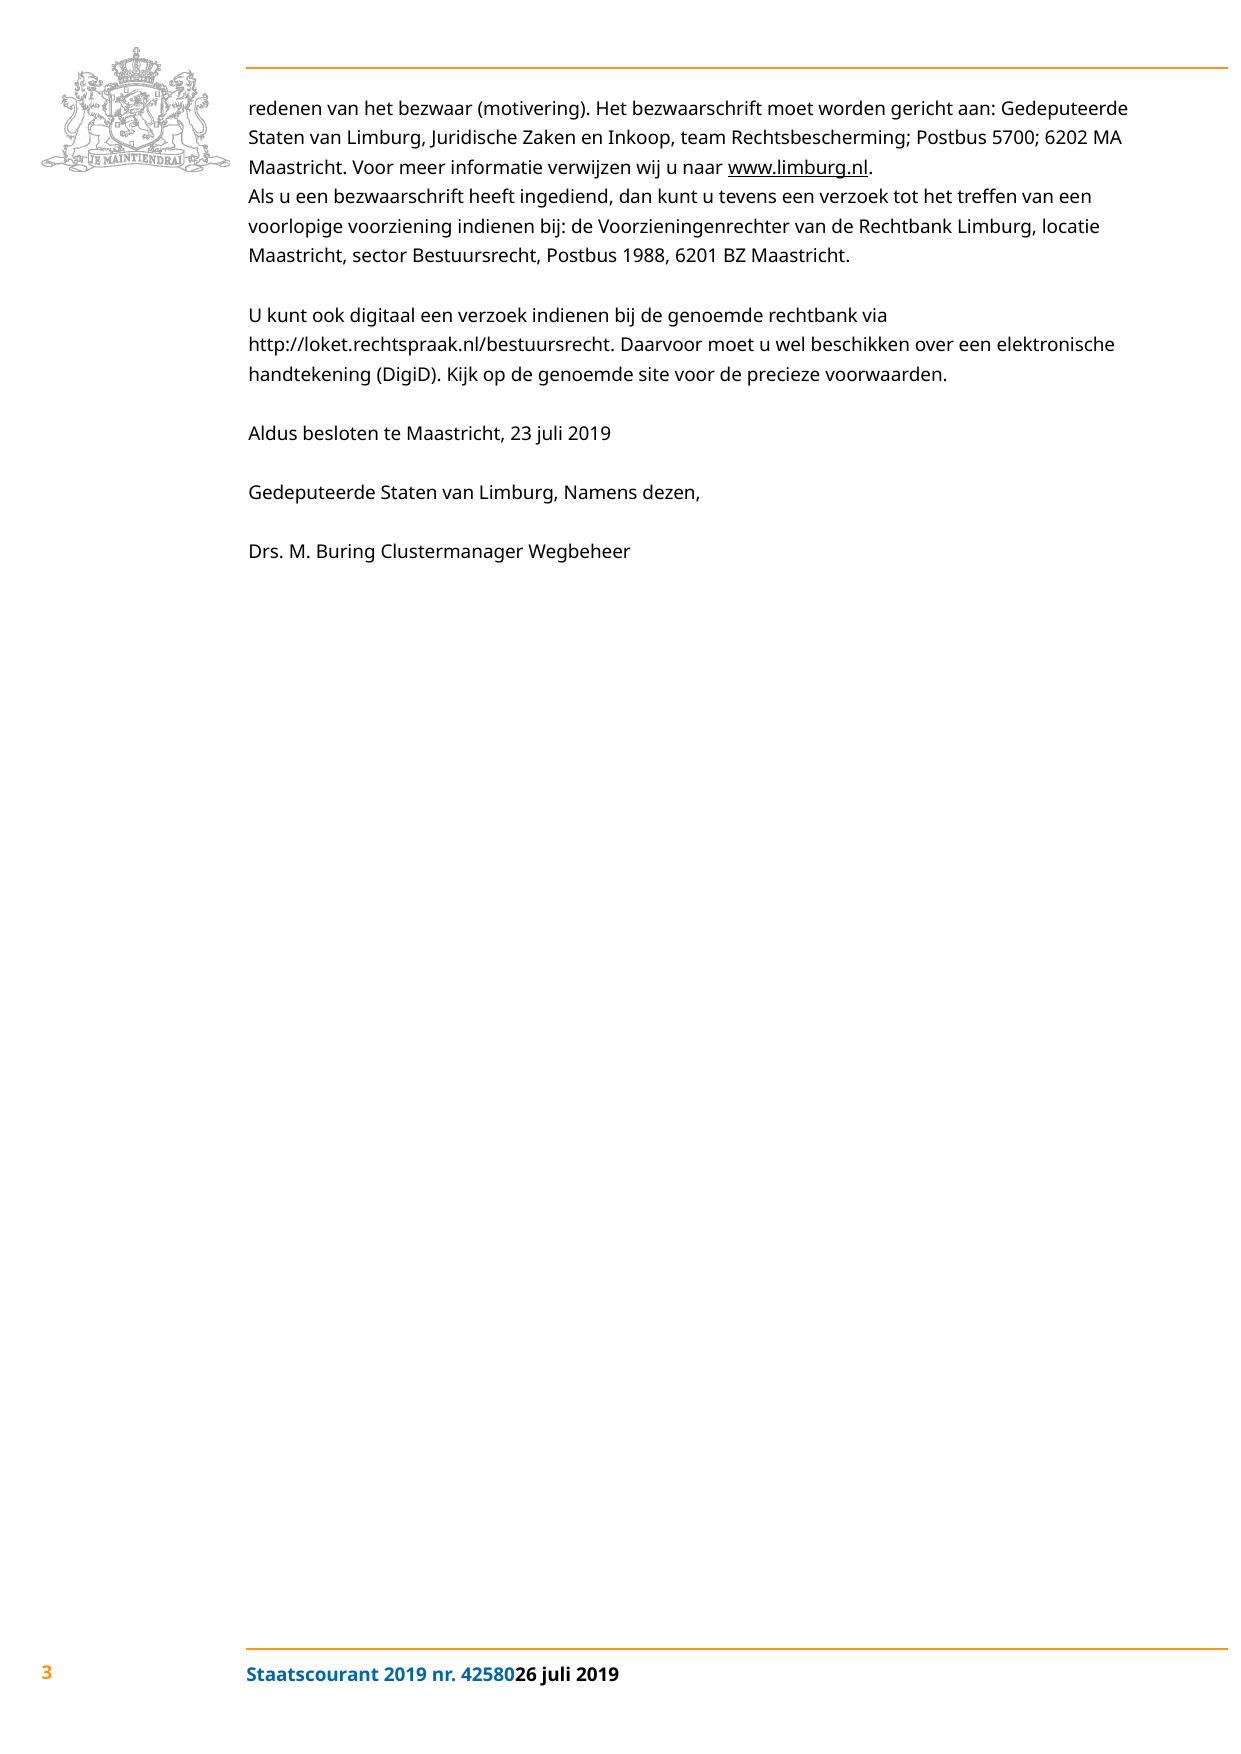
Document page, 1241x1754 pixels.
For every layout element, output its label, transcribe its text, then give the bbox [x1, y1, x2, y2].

text redenen van het bezwaar (motivering). Het bezwaarschrift moet worden gericht aan: Gedeputeerde Staten van Limburg, Juridische Zaken en Inkoop, team Rechtsbescherming; Postbus 5700; 6202 MA Maastricht. Voor meer informatie verwijzen wij u naar www.limburg.nl. [248, 95, 1152, 180]
picture [41, 47, 231, 172]
text Aldus besloten te Maastricht, 23 juli 2019 [248, 420, 1152, 446]
text Als u een bezwaarschrift heeft ingediend, dan kunt u tevens een verzoek tot het treffen van een voorlopige voorziening indienen bij: de Voorzieningenrechter van de Rechtbank Limburg, locatie Maastricht, sector Bestuursrecht, Postbus 1988, 6201 BZ Maastricht. [248, 183, 1152, 268]
text Gedeputeerde Staten van Limburg, Namens dezen, [248, 479, 1152, 505]
text U kunt ook digitaal een verzoek indienen bij de genoemde rechtbank via http://loket.rechtspraak.nl/bestuursrecht. Daarvoor moet u wel beschikken over een elektronische handtekening (DigiD). Kijk op de genoemde site voor de precieze voorwaarden. [248, 302, 1152, 387]
text Drs. M. Buring Clustermanager Wegbeheer [248, 538, 1152, 564]
